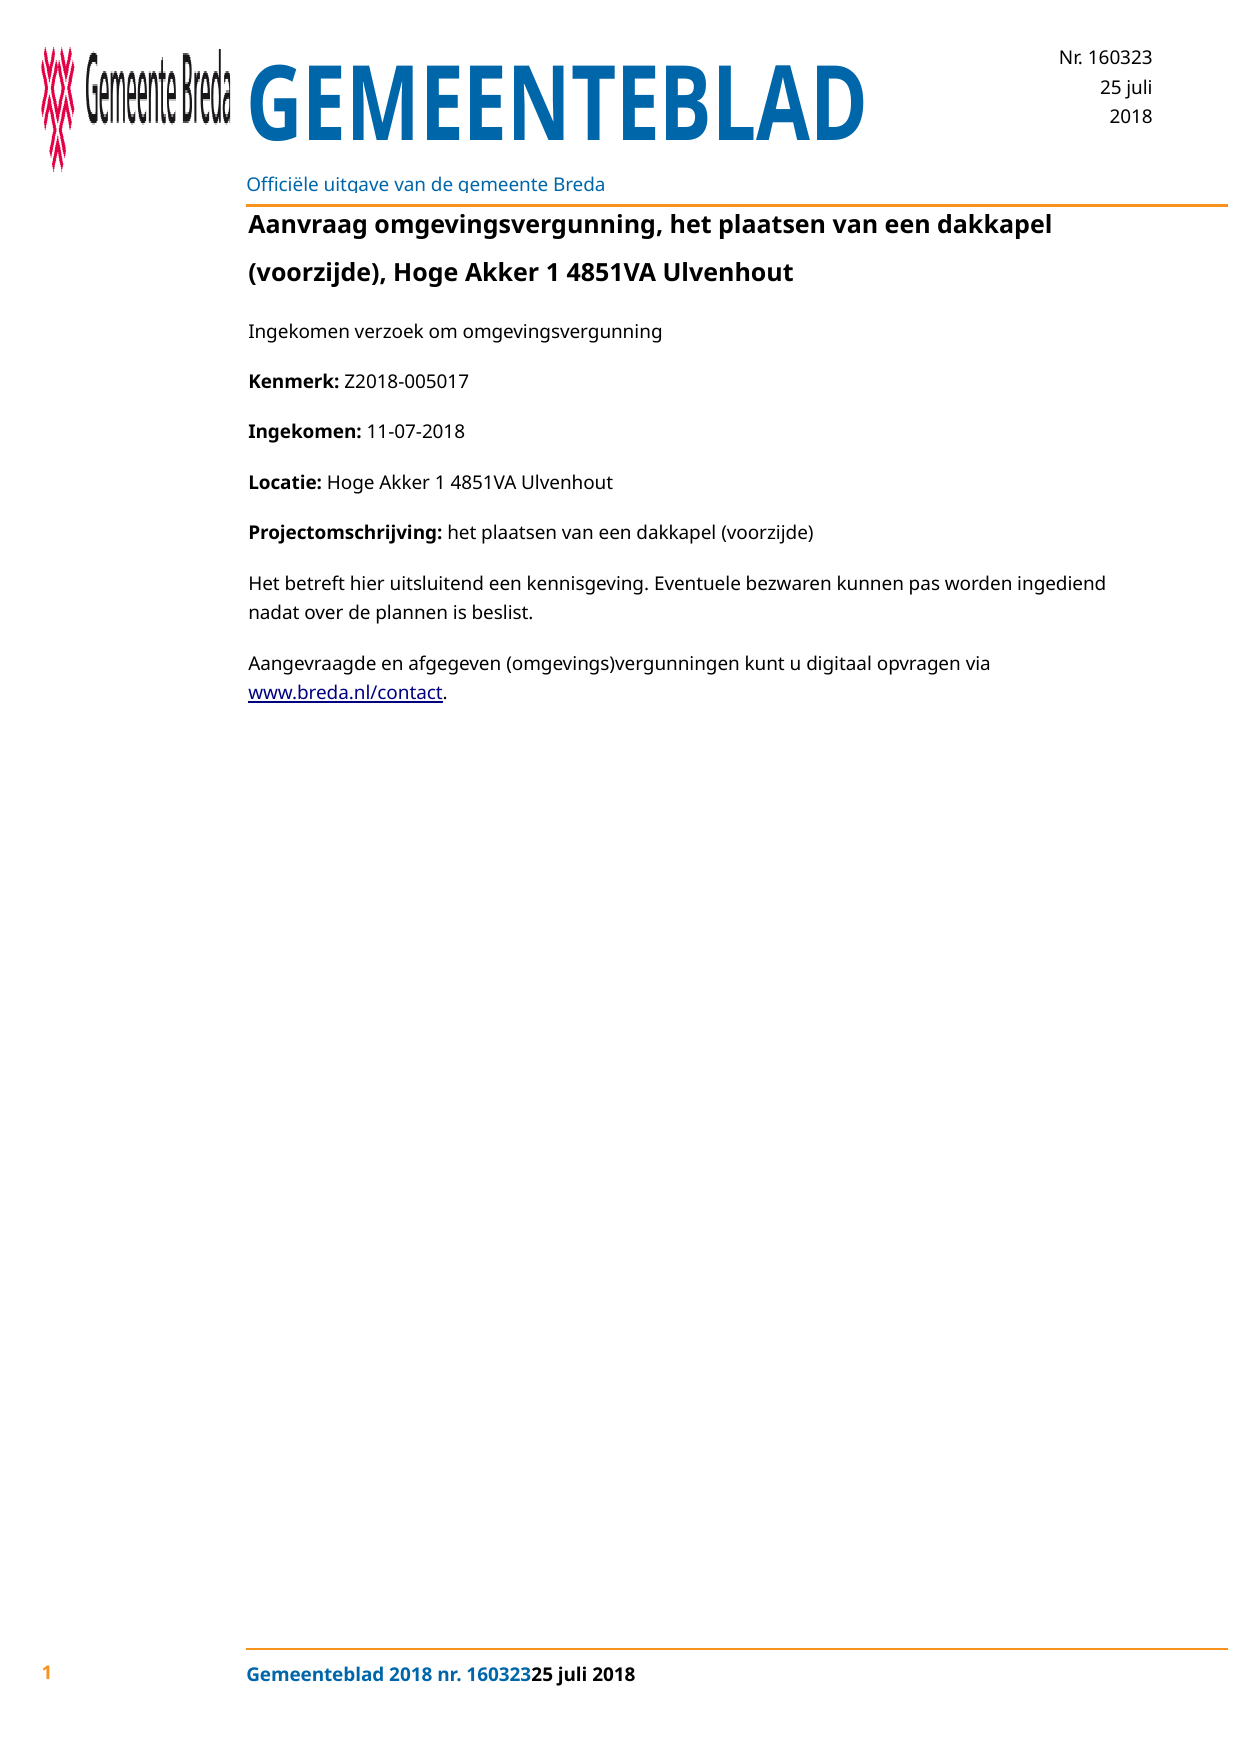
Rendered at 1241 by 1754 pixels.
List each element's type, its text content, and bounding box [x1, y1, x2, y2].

text Locatie: Hoge Akker 1 4851VA Ulvenhout [248, 469, 1152, 495]
text Ingekomen verzoek om omgevingsvergunning [248, 318, 1152, 344]
text Kenmerk: Z2018-005017 [248, 368, 1152, 394]
text Het betreft hier uitsluitend een kennisgeving. Eventuele bezwaren kunnen pas worden ingediend nadat over de plannen is beslist. [248, 570, 1152, 625]
text Aangevraagde en afgegeven (omgevings)vergunningen kunt u digitaal opvragen via www.breda.nl/contact. [248, 650, 1152, 705]
text Projectomschrijving: het plaatsen van een dakkapel (voorzijde) [248, 519, 1152, 545]
picture [41, 47, 231, 172]
text Aanvraag omgevingsvergunning, het plaatsen van een dakkapel (voorzijde), Hoge Akker 1 4851VA Ulvenhout [248, 207, 1152, 288]
text Ingekomen: 11-07-2018 [248, 419, 1152, 444]
